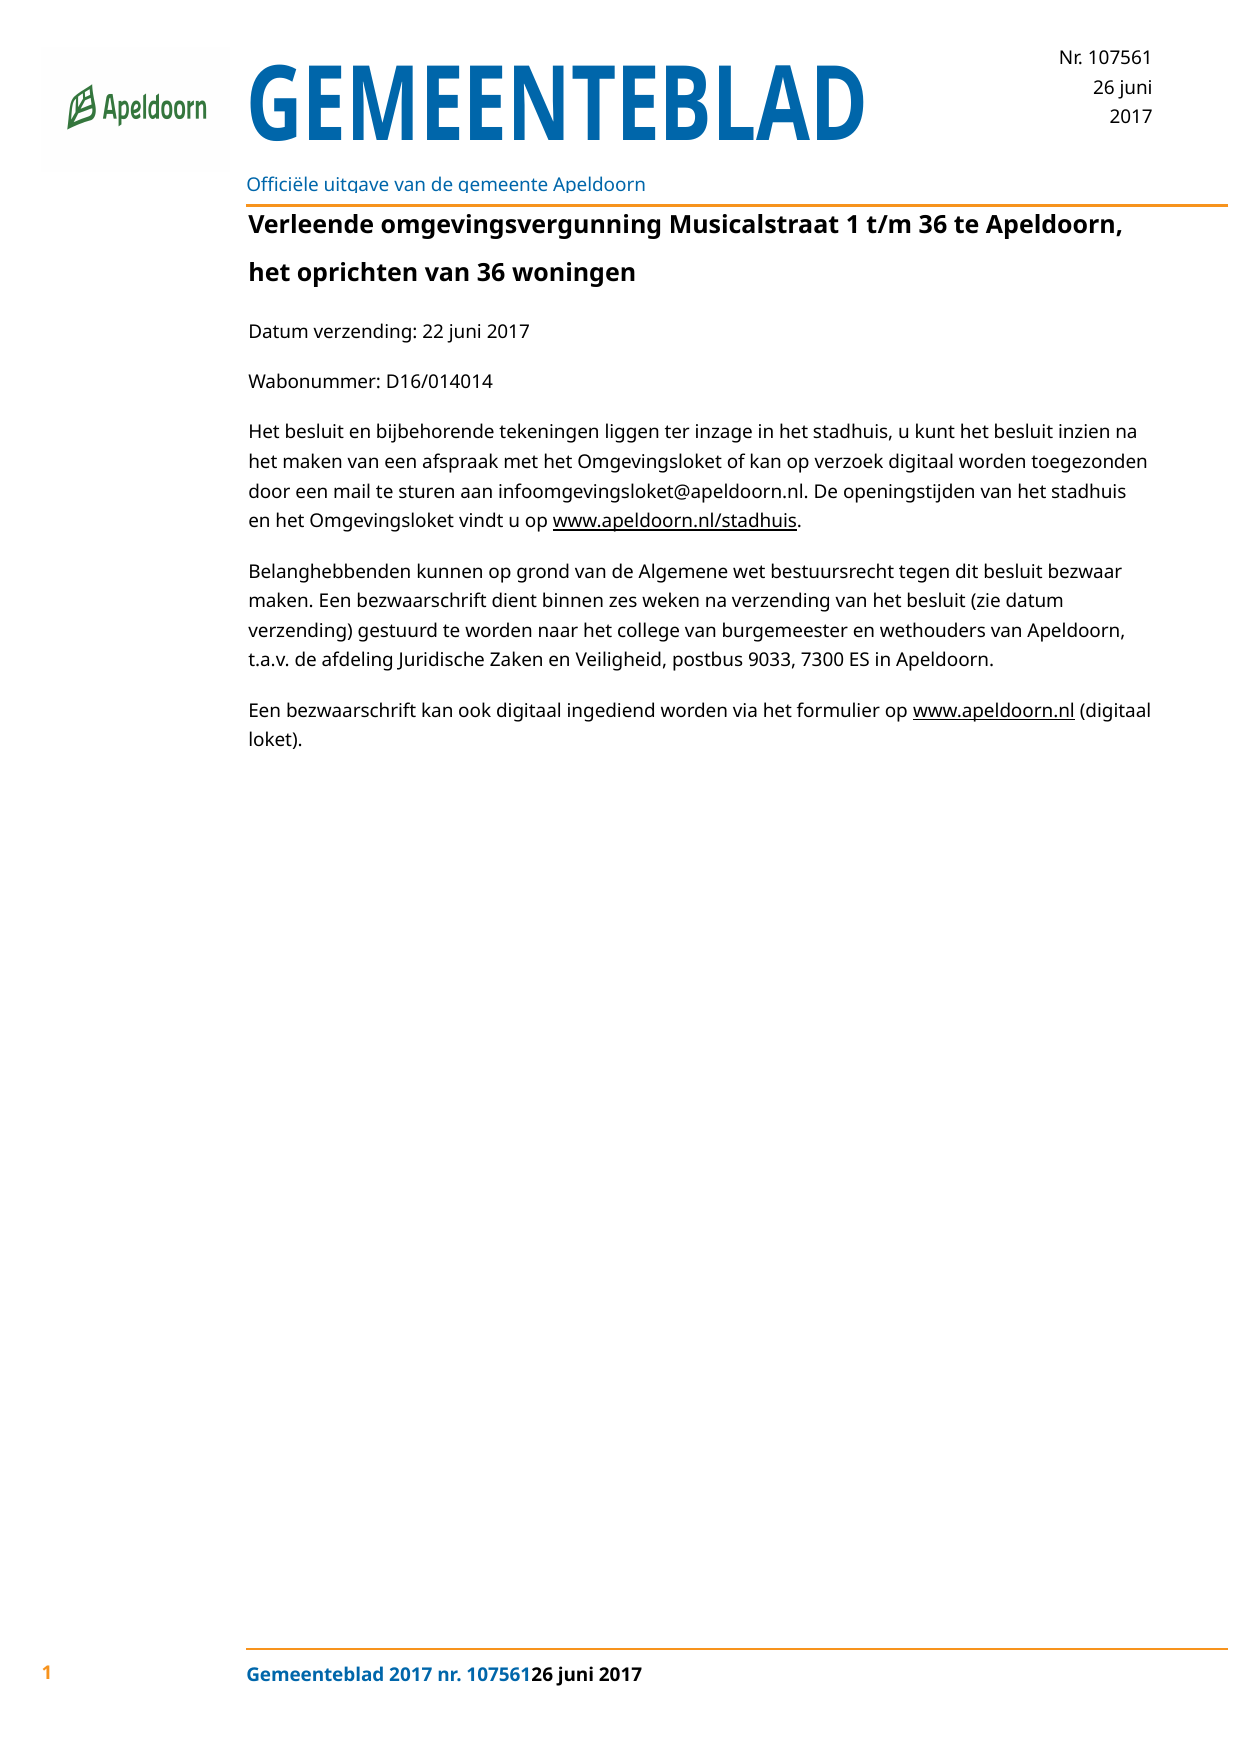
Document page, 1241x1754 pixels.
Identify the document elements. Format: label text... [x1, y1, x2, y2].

text Het besluit en bijbehorende tekeningen liggen ter inzage in het stadhuis, u kunt het besluit inzien na het maken van een afspraak met het Omgevingsloket of kan op verzoek digitaal worden toegezonden door een mail te sturen aan infoomgevingsloket@apeldoorn.nl. De openingstijden van het stadhuis en het Omgevingsloket vindt u op www.apeldoorn.nl/stadhuis. [248, 419, 1152, 533]
text Belanghebbenden kunnen op grond van de Algemene wet bestuursrecht tegen dit besluit bezwaar maken. Een bezwaarschrift dient binnen zes weken na verzending van het besluit (zie datum verzending) gestuurd te worden naar het college van burgemeester en wethouders van Apeldoorn, t.a.v. de afdeling Juridische Zaken en Veiligheid, postbus 9033, 7300 ES in Apeldoorn. [248, 558, 1152, 672]
text Verleende omgevingsvergunning Musicalstraat 1 t/m 36 te Apeldoorn, het oprichten van 36 woningen [248, 207, 1152, 288]
text Wabonummer: D16/014014 [248, 368, 1152, 394]
text Een bezwaarschrift kan ook digitaal ingediend worden via het formulier op www.apeldoorn.nl (digitaal loket). [248, 697, 1152, 752]
text Datum verzending: 22 juni 2017 [248, 318, 1152, 344]
picture [41, 47, 231, 172]
